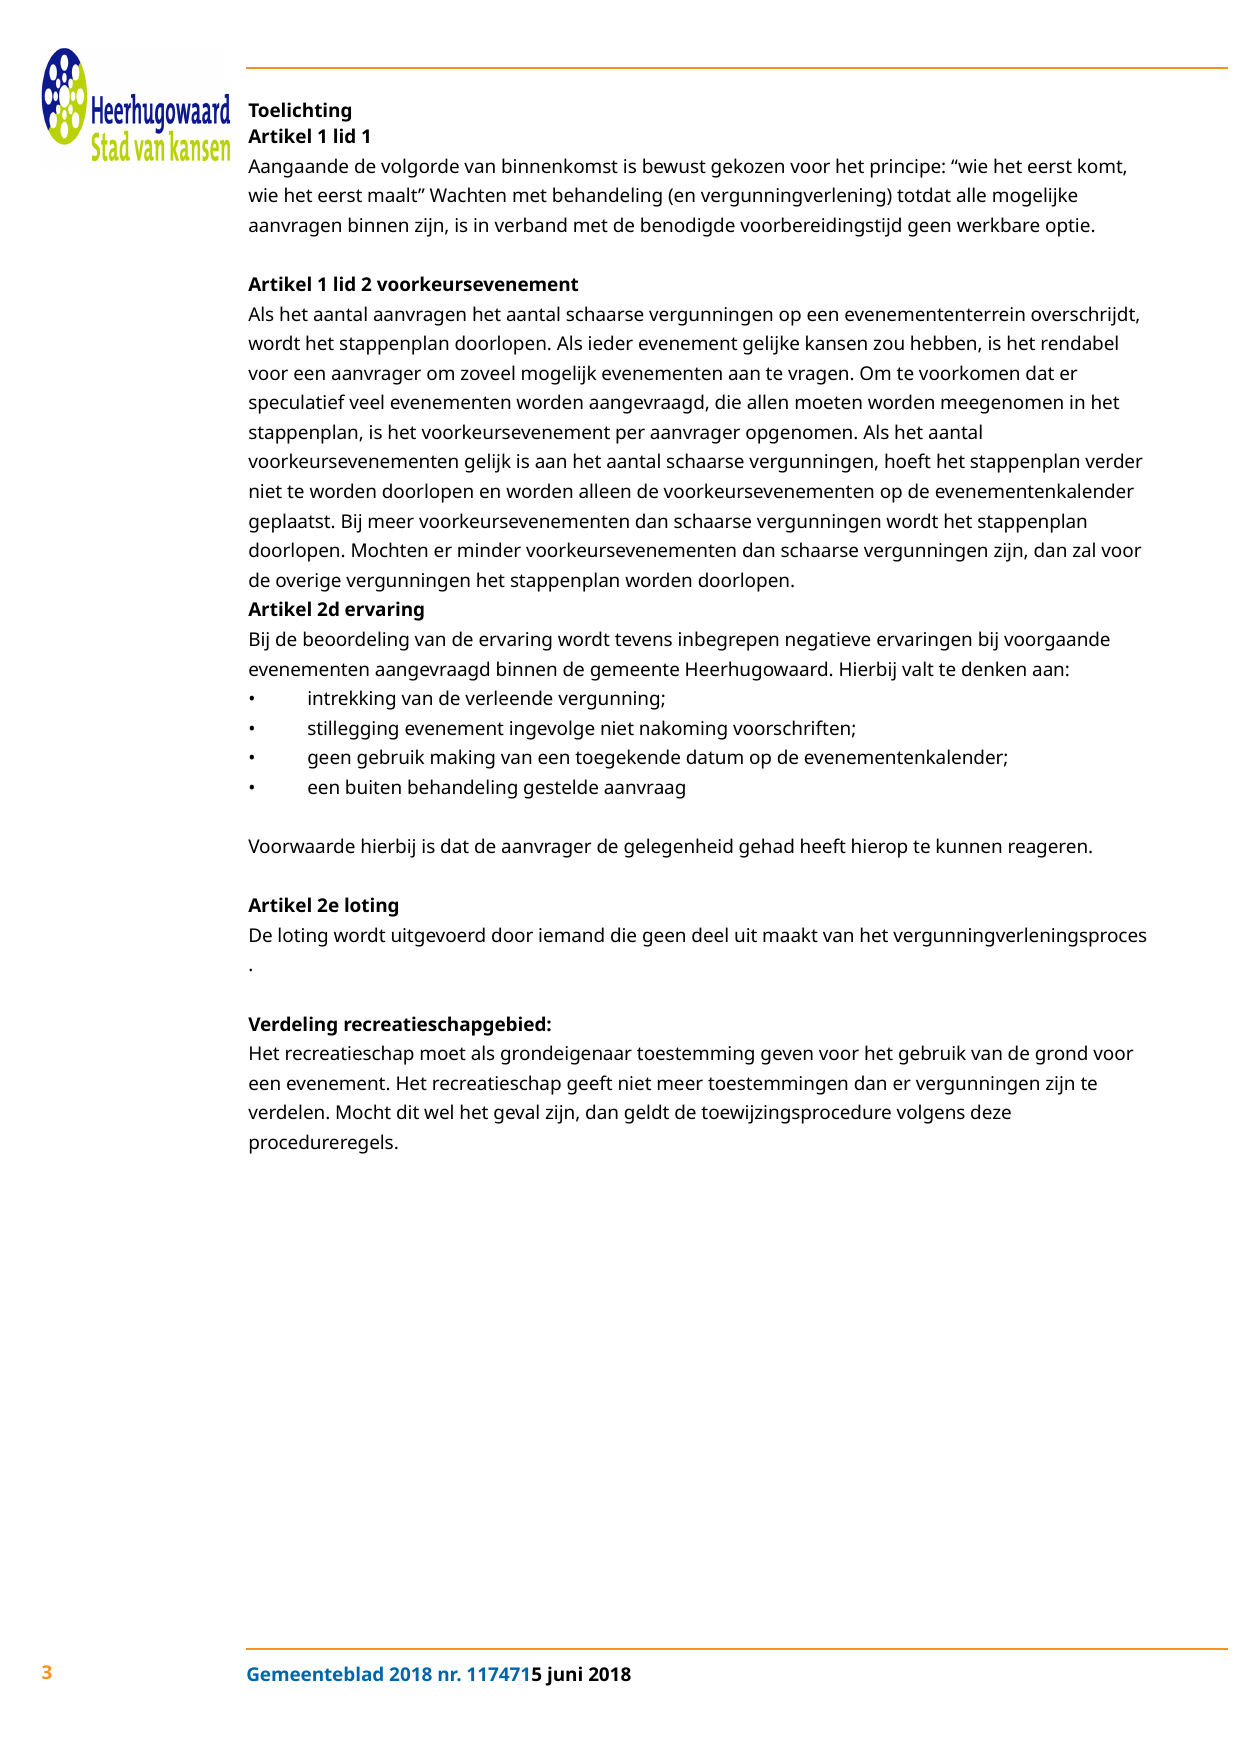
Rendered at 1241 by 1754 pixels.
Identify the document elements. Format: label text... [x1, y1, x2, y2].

text Aangaande de volgorde van binnenkomst is bewust gekozen voor het principe: “wie het eerst komt, wie het eerst maalt” Wachten met behandeling (en vergunningverlening) totdat alle mogelijke aanvragen binnen zijn, is in verband met de benodigde voorbereidingstijd geen werkbare optie. [248, 153, 1152, 238]
list intrekking van de verleende vergunning; [248, 685, 1152, 711]
list geen gebruik making van een toegekende datum op de evenementenkalender; [248, 744, 1152, 770]
text Het recreatieschap moet als grondeigenaar toestemming geven voor het gebruik van de grond voor een evenement. Het recreatieschap geeft niet meer toestemmingen dan er vergunningen zijn te verdelen. Mocht dit wel het geval zijn, dan geldt de toewijzingsprocedure volgens deze procedureregels. [248, 1040, 1152, 1155]
text Artikel 2e loting [248, 892, 1152, 918]
text Als het aantal aanvragen het aantal schaarse vergunningen op een evenemententerrein overschrijdt, wordt het stappenplan doorlopen. Als ieder evenement gelijke kansen zou hebben, is het rendabel voor een aanvrager om zoveel mogelijk evenementen aan te vragen. Om te voorkomen dat er speculatief veel evenementen worden aangevraagd, die allen moeten worden meegenomen in het stappenplan, is het voorkeursevenement per aanvrager opgenomen. Als het aantal voorkeursevenementen gelijk is aan het aantal schaarse vergunningen, hoeft het stappenplan verder niet te worden doorlopen en worden alleen de voorkeursevenementen op de evenementenkalender geplaatst. Bij meer voorkeursevenementen dan schaarse vergunningen wordt het stappenplan doorlopen. Mochten er minder voorkeursevenementen dan schaarse vergunningen zijn, dan zal voor de overige vergunningen het stappenplan worden doorlopen. [248, 301, 1152, 593]
text Toelichting [248, 95, 1152, 123]
text Artikel 1 lid 1 [248, 123, 1152, 149]
text Voorwaarde hierbij is dat de aanvrager de gelegenheid gehad heeft hierop te kunnen reageren. [248, 833, 1152, 859]
text De loting wordt uitgevoerd door iemand die geen deel uit maakt van het vergunningverleningsproces . [248, 922, 1152, 977]
text Verdeling recreatieschapgebied: [248, 1011, 1152, 1037]
picture [41, 47, 231, 172]
text Artikel 1 lid 2 voorkeursevenement [248, 271, 1152, 297]
text Bij de beoordeling van de ervaring wordt tevens inbegrepen negatieve ervaringen bij voorgaande evenementen aangevraagd binnen de gemeente Heerhugowaard. Hierbij valt te denken aan: [248, 626, 1152, 682]
list stillegging evenement ingevolge niet nakoming voorschriften; [248, 715, 1152, 741]
list een buiten behandeling gestelde aanvraag [248, 774, 1152, 800]
text Artikel 2d ervaring [248, 597, 1152, 622]
